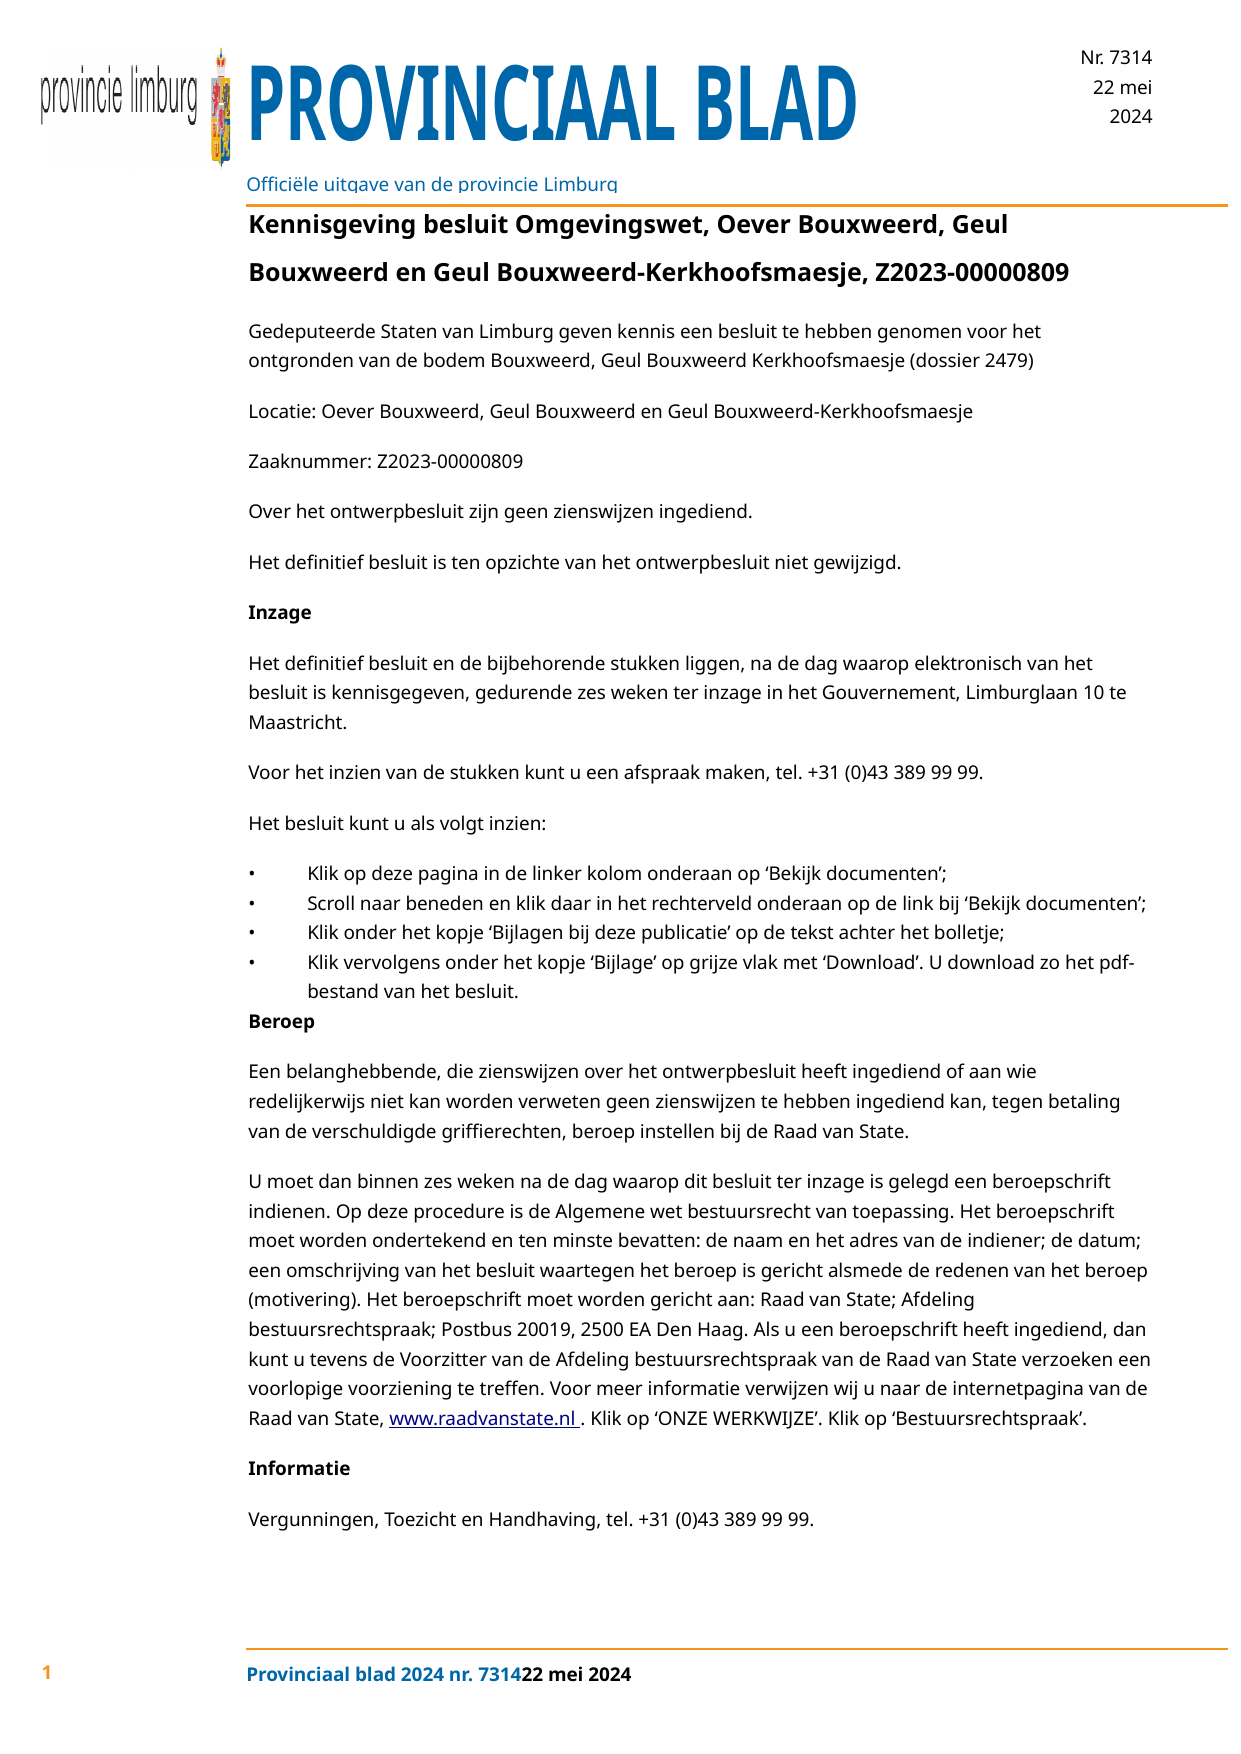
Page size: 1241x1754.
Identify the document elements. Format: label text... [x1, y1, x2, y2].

list Klik onder het kopje ‘Bijlagen bij deze publicatie’ op de tekst achter het bolletje; [248, 919, 1152, 945]
list Klik vervolgens onder het kopje ‘Bijlage’ op grijze vlak met ‘Download’. U download zo het pdf-bestand van het besluit. [248, 949, 1152, 1004]
text Het definitief besluit en de bijbehorende stukken liggen, na de dag waarop elektronisch van het besluit is kennisgegeven, gedurende zes weken ter inzage in het Gouvernement, Limburglaan 10 te Maastricht. [248, 650, 1152, 735]
text Voor het inzien van de stukken kunt u een afspraak maken, tel. +31 (0)43 389 99 99. [248, 759, 1152, 785]
text Het definitief besluit is ten opzichte van het ontwerpbesluit niet gewijzigd. [248, 549, 1152, 575]
text Locatie: Oever Bouxweerd, Geul Bouxweerd en Geul Bouxweerd-Kerkhoofsmaesje [248, 398, 1152, 424]
text Het besluit kunt u als volgt inzien: [248, 810, 1152, 836]
text Een belanghebbende, die zienswijzen over het ontwerpbesluit heeft ingediend of aan wie redelijkerwijs niet kan worden verweten geen zienswijzen te hebben ingediend kan, tegen betaling van de verschuldigde griffierechten, beroep instellen bij de Raad van State. [248, 1059, 1152, 1144]
text Kennisgeving besluit Omgevingswet, Oever Bouxweerd, Geul Bouxweerd en Geul Bouxweerd-Kerkhoofsmaesje, Z2023-00000809 [248, 207, 1152, 288]
text Beroep [248, 1008, 1152, 1034]
list Klik op deze pagina in de linker kolom onderaan op ‘Bekijk documenten’; [248, 860, 1152, 886]
text Informatie [248, 1455, 1152, 1481]
text Gedeputeerde Staten van Limburg geven kennis een besluit te hebben genomen voor het ontgronden van de bodem Bouxweerd, Geul Bouxweerd Kerkhoofsmaesje (dossier 2479) [248, 318, 1152, 373]
list Scroll naar beneden en klik daar in het rechterveld onderaan op de link bij ‘Bekijk documenten’; [248, 890, 1152, 916]
text U moet dan binnen zes weken na de dag waarop dit besluit ter inzage is gelegd een beroepschrift indienen. Op deze procedure is de Algemene wet bestuursrecht van toepassing. Het beroepschrift moet worden ondertekend en ten minste bevatten: de naam en het adres van de indiener; de datum; een omschrijving van het besluit waartegen het beroep is gericht alsmede de redenen van het beroep (motivering). Het beroepschrift moet worden gericht aan: Raad van State; Afdeling bestuursrechtspraak; Postbus 20019, 2500 EA Den Haag. Als u een beroepschrift heeft ingediend, dan kunt u tevens de Voorzitter van de Afdeling bestuursrechtspraak van de Raad van State verzoeken een voorlopige voorziening te treffen. Voor meer informatie verwijzen wij u naar de internetpagina van de Raad van State, www.raadvanstate.nl . Klik op ‘ONZE WERKWIJZE’. Klik op ‘Bestuursrechtspraak’. [248, 1168, 1152, 1431]
picture [41, 47, 231, 172]
text Over het ontwerpbesluit zijn geen zienswijzen ingediend. [248, 499, 1152, 524]
text Inzage [248, 599, 1152, 625]
text Zaaknummer: Z2023-00000809 [248, 448, 1152, 474]
text Vergunningen, Toezicht en Handhaving, tel. +31 (0)43 389 99 99. [248, 1506, 1152, 1532]
